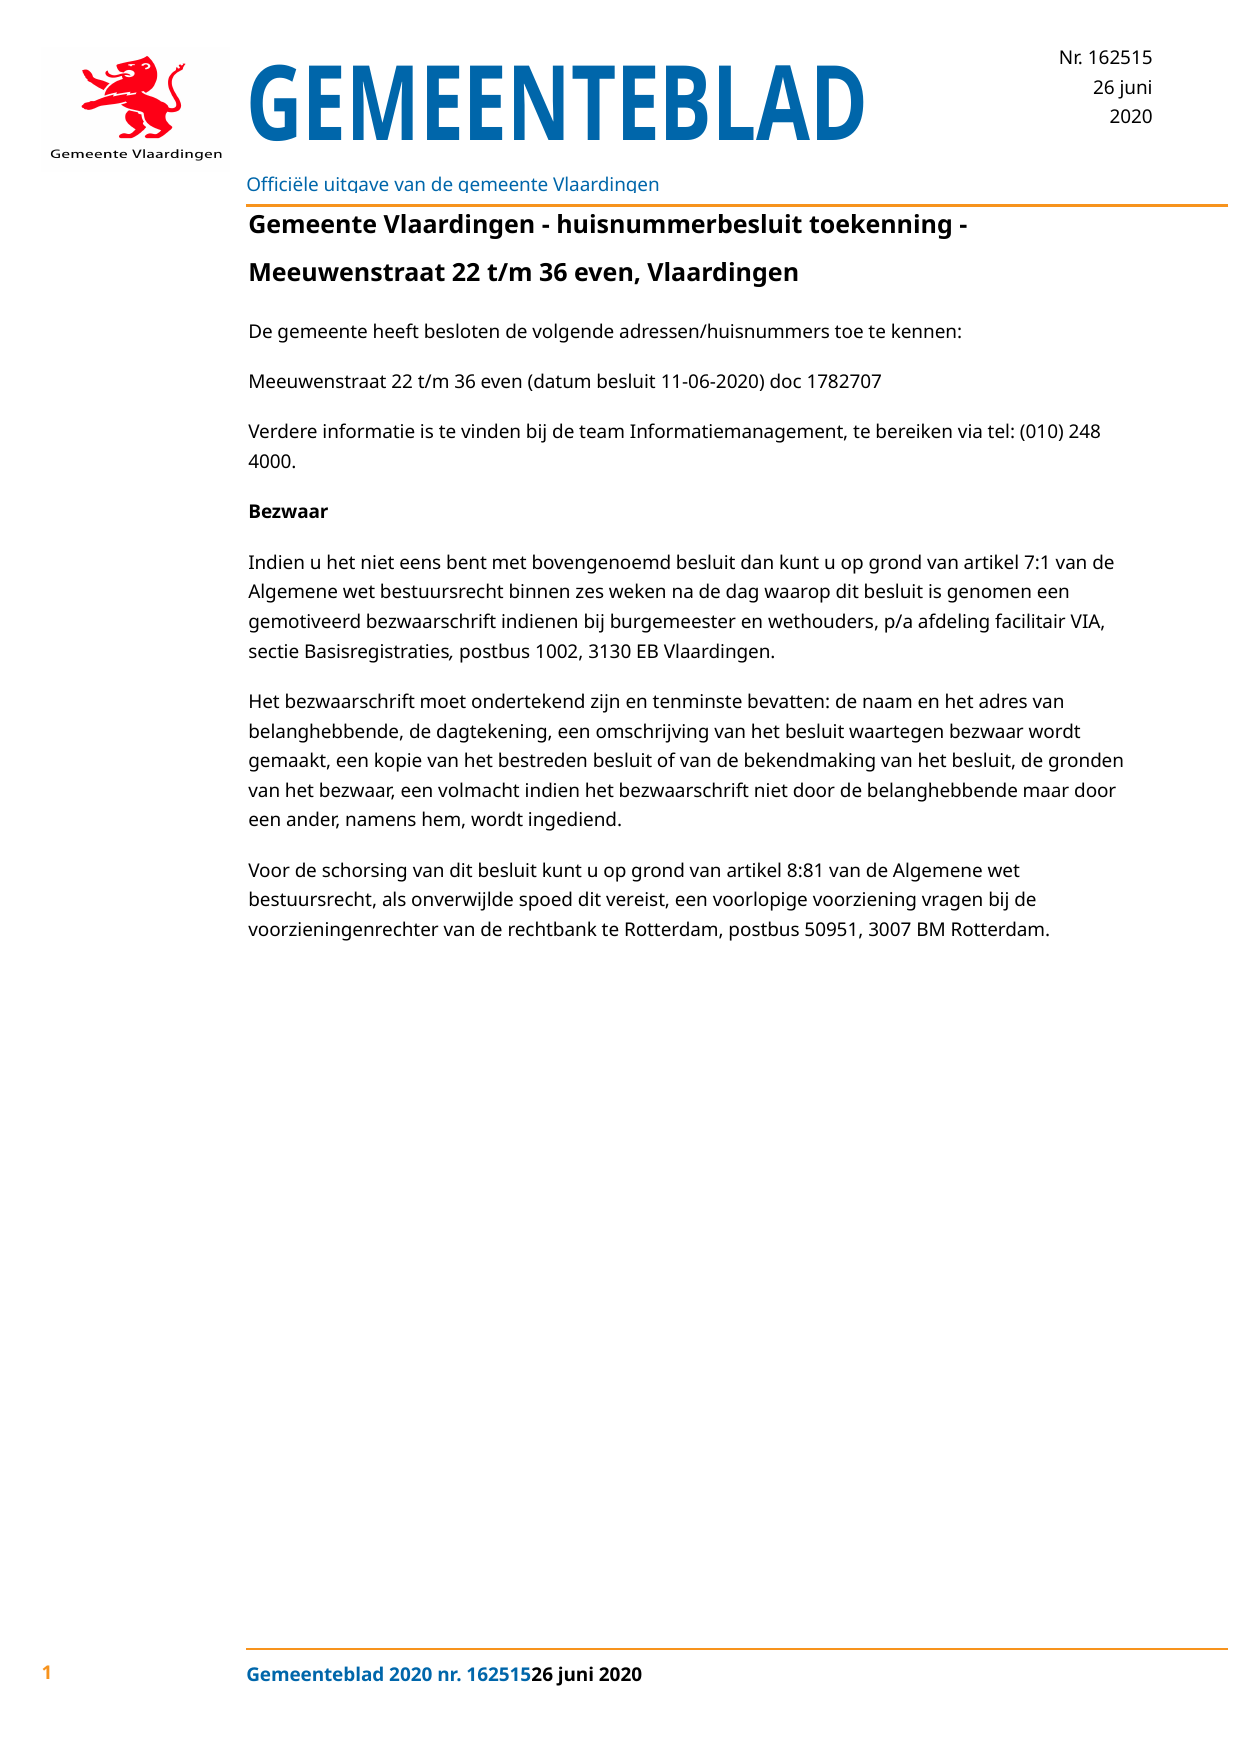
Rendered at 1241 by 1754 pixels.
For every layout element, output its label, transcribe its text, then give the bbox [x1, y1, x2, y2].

text Voor de schorsing van dit besluit kunt u op grond van artikel 8:81 van de Algemene wet bestuursrecht, als onverwijlde spoed dit vereist, een voorlopige voorziening vragen bij de voorzieningenrechter van de rechtbank te Rotterdam, postbus 50951, 3007 BM Rotterdam. [248, 857, 1152, 942]
text Indien u het niet eens bent met bovengenoemd besluit dan kunt u op grond van artikel 7:1 van de Algemene wet bestuursrecht binnen zes weken na de dag waarop dit besluit is genomen een gemotiveerd bezwaarschrift indienen bij burgemeester en wethouders, p/a afdeling facilitair VIA, sectie Basisregistraties, postbus 1002, 3130 EB Vlaardingen. [248, 549, 1152, 664]
text Bezwaar [248, 499, 1152, 524]
text Gemeente Vlaardingen - huisnummerbesluit toekenning - Meeuwenstraat 22 t/m 36 even, Vlaardingen [248, 207, 1152, 288]
text Het bezwaarschrift moet ondertekend zijn en tenminste bevatten: de naam en het adres van belanghebbende, de dagtekening, een omschrijving van het besluit waartegen bezwaar wordt gemaakt, een kopie van het bestreden besluit of van de bekendmaking van het besluit, de gronden van het bezwaar, een volmacht indien het bezwaarschrift niet door de belanghebbende maar door een ander, namens hem, wordt ingediend. [248, 688, 1152, 832]
text Verdere informatie is te vinden bij de team Informatiemanagement, te bereiken via tel: (010) 248 4000. [248, 419, 1152, 474]
picture [41, 47, 231, 172]
text Meeuwenstraat 22 t/m 36 even (datum besluit 11-06-2020) doc 1782707 [248, 368, 1152, 394]
text De gemeente heeft besloten de volgende adressen/huisnummers toe te kennen: [248, 318, 1152, 344]
